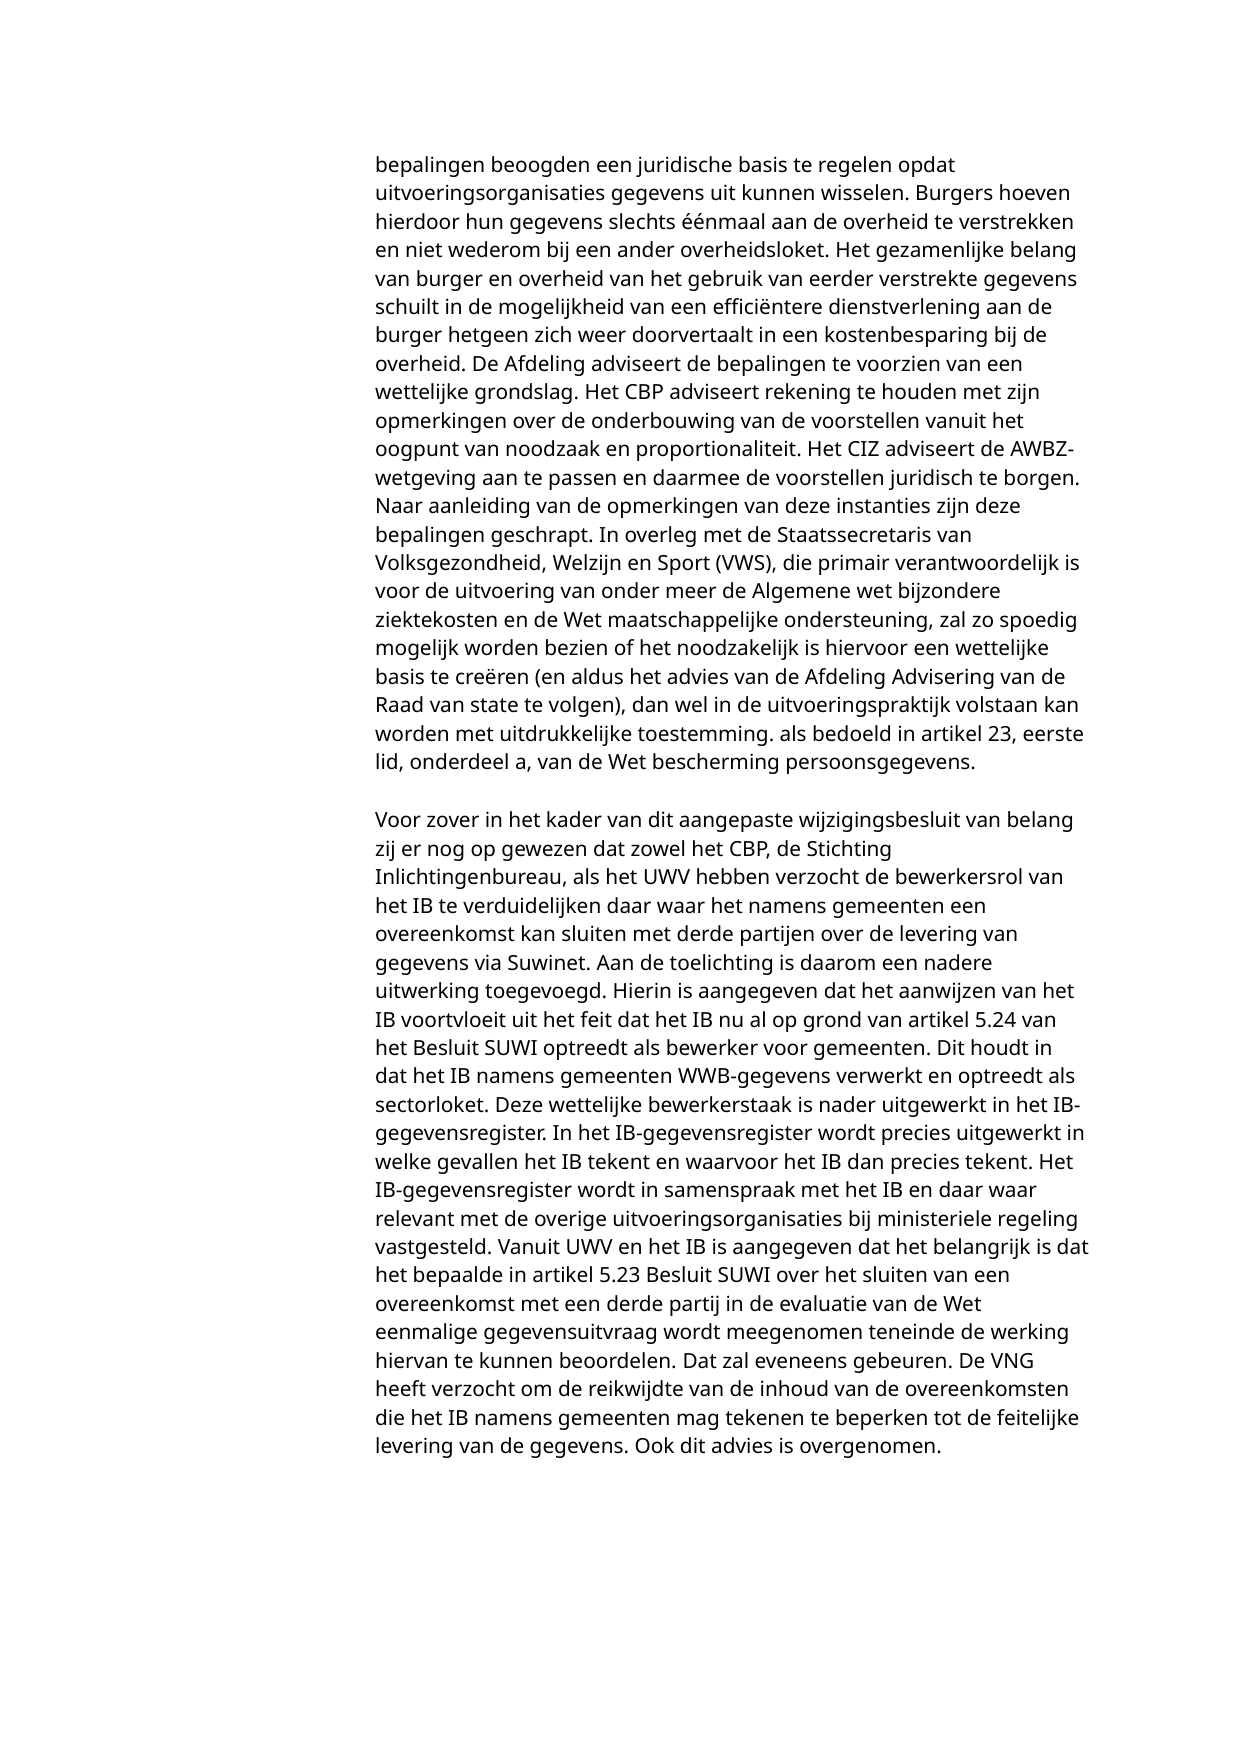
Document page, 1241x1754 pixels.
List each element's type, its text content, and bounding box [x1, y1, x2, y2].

text Voor zover in het kader van dit aangepaste wijzigingsbesluit van belang zij er nog op gewezen dat zowel het CBP, de Stichting Inlichtingenbureau, als het UWV hebben verzocht de bewerkersrol van het IB te verduidelijken daar waar het namens gemeenten een overeenkomst kan sluiten met derde partijen over de levering van gegevens via Suwinet. Aan de toelichting is daarom een nadere uitwerking toegevoegd. Hierin is aangegeven dat het aanwijzen van het IB voortvloeit uit het feit dat het IB nu al op grond van artikel 5.24 van het Besluit SUWI optreedt als bewerker voor gemeenten. Dit houdt in dat het IB namens gemeenten WWB-gegevens verwerkt en optreedt als sectorloket. Deze wettelijke bewerkerstaak is nader uitgewerkt in het IB-gegevensregister. In het IB-gegevensregister wordt precies uitgewerkt in welke gevallen het IB tekent en waarvoor het IB dan precies tekent. Het IB-gegevensregister wordt in samenspraak met het IB en daar waar relevant met de overige uitvoeringsorganisaties bij ministeriele regeling vastgesteld. Vanuit UWV en het IB is aangegeven dat het belangrijk is dat het bepaalde in artikel 5.23 Besluit SUWI over het sluiten van een overeenkomst met een derde partij in de evaluatie van de Wet eenmalige gegevensuitvraag wordt meegenomen teneinde de werking hiervan te kunnen beoordelen. Dat zal eveneens gebeuren. De VNG heeft verzocht om de reikwijdte van de inhoud van de overeenkomsten die het IB namens gemeenten mag tekenen te beperken tot de feitelijke levering van de gegevens. Ook dit advies is overgenomen. [375, 806, 1090, 1460]
text Naar aanleiding van de opmerkingen van deze instanties zijn deze bepalingen geschrapt. In overleg met de Staatssecretaris van Volksgezondheid, Welzijn en Sport (VWS), die primair verantwoordelijk is voor de uitvoering van onder meer de Algemene wet bijzondere ziektekosten en de Wet maatschappelijke ondersteuning, zal zo spoedig mogelijk worden bezien of het noodzakelijk is hiervoor een wettelijke basis te creëren (en aldus het advies van de Afdeling Advisering van de Raad van state te volgen), dan wel in de uitvoeringspraktijk volstaan kan worden met uitdrukkelijke toestemming. als bedoeld in artikel 23, eerste lid, onderdeel a, van de Wet bescherming persoonsgegevens. [375, 491, 1090, 776]
text bepalingen beoogden een juridische basis te regelen opdat uitvoeringsorganisaties gegevens uit kunnen wisselen. Burgers hoeven hierdoor hun gegevens slechts éénmaal aan de overheid te verstrekken en niet wederom bij een ander overheidsloket. Het gezamenlijke belang van burger en overheid van het gebruik van eerder verstrekte gegevens schuilt in de mogelijkheid van een efficiëntere dienstverlening aan de burger hetgeen zich weer doorvertaalt in een kostenbesparing bij de overheid. De Afdeling adviseert de bepalingen te voorzien van een wettelijke grondslag. Het CBP adviseert rekening te houden met zijn opmerkingen over de onderbouwing van de voorstellen vanuit het oogpunt van noodzaak en proportionaliteit. Het CIZ adviseert de AWBZ-wetgeving aan te passen en daarmee de voorstellen juridisch te borgen. [375, 150, 1090, 491]
